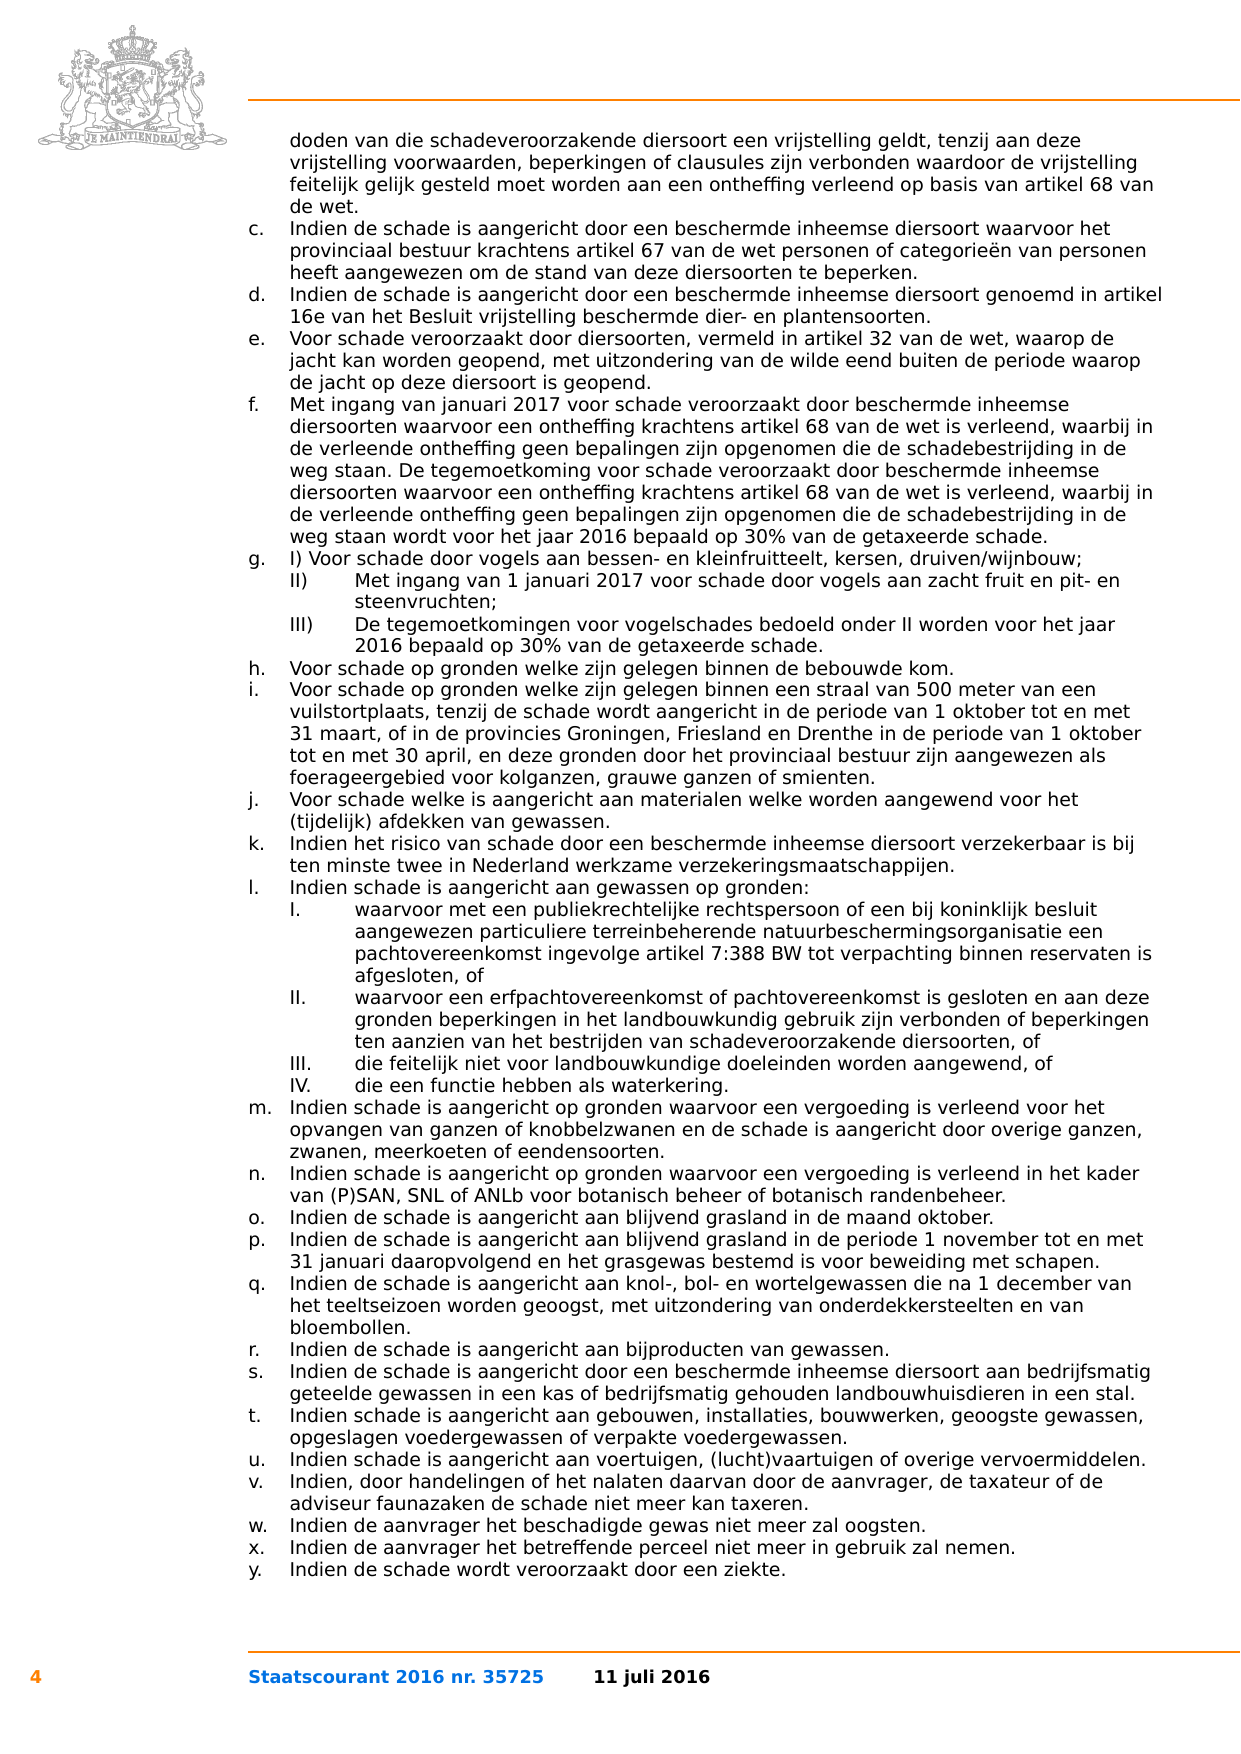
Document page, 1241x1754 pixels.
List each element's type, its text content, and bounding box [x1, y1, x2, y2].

text doden van die schadeveroorzakende diersoort een vrijstelling geldt, tenzij aan deze vrijstelling voorwaarden, beperkingen of clausules zijn verbonden waardoor de vrijstelling feitelijk gelijk gesteld moet worden aan een ontheffing verleend op basis van artikel 68 van de wet. [248, 130, 1163, 218]
text I. waarvoor met een publiekrechtelijke rechtspersoon of een bij koninklijk besluit aangewezen particuliere terreinbeherende natuurbeschermingsorganisatie een pachtovereenkomst ingevolge artikel 7:388 BW tot verpachting binnen reservaten is afgesloten, of [289, 899, 1163, 987]
text n. Indien schade is aangericht op gronden waarvoor een vergoeding is verleend in het kader van (P)SAN, SNL of ANLb voor botanisch beheer of botanisch randenbeheer. [248, 1163, 1163, 1207]
text k. Indien het risico van schade door een beschermde inheemse diersoort verzekerbaar is bij ten minste twee in Nederland werkzame verzekeringsmaatschappijen. [248, 833, 1163, 877]
text q. Indien de schade is aangericht aan knol-, bol- en wortelgewassen die na 1 december van het teeltseizoen worden geoogst, met uitzondering van onderdekkersteelten en van bloembollen. [248, 1273, 1163, 1339]
text w. Indien de aanvrager het beschadigde gewas niet meer zal oogsten. [248, 1514, 1163, 1537]
text m. Indien schade is aangericht op gronden waarvoor een vergoeding is verleend voor het opvangen van ganzen of knobbelzwanen en de schade is aangericht door overige ganzen, zwanen, meerkoeten of eendensoorten. [248, 1097, 1163, 1163]
text III) De tegemoetkomingen voor vogelschades bedoeld onder II worden voor het jaar 2016 bepaald op 30% van de getaxeerde schade. [289, 613, 1163, 657]
text III. die feitelijk niet voor landbouwkundige doeleinden worden aangewend, of [289, 1053, 1163, 1075]
picture [38, 25, 227, 150]
text i. Voor schade op gronden welke zijn gelegen binnen een straal van 500 meter van een vuilstortplaats, tenzij de schade wordt aangericht in de periode van 1 oktober tot en met 31 maart, of in de provincies Groningen, Friesland en Drenthe in de periode van 1 oktober tot en met 30 april, en deze gronden door het provinciaal bestuur zijn aangewezen als foerageergebied voor kolganzen, grauwe ganzen of smienten. [248, 679, 1163, 789]
text e. Voor schade veroorzaakt door diersoorten, vermeld in artikel 32 van de wet, waarop de jacht kan worden geopend, met uitzondering van de wilde eend buiten de periode waarop de jacht op deze diersoort is geopend. [248, 328, 1163, 394]
text f. Met ingang van januari 2017 voor schade veroorzaakt door beschermde inheemse diersoorten waarvoor een ontheffing krachtens artikel 68 van de wet is verleend, waarbij in de verleende ontheffing geen bepalingen zijn opgenomen die de schadebestrijding in de weg staan. De tegemoetkoming voor schade veroorzaakt door beschermde inheemse diersoorten waarvoor een ontheffing krachtens artikel 68 van de wet is verleend, waarbij in de verleende ontheffing geen bepalingen zijn opgenomen die de schadebestrijding in de weg staan wordt voor het jaar 2016 bepaald op 30% van de getaxeerde schade. [248, 394, 1163, 547]
text s. Indien de schade is aangericht door een beschermde inheemse diersoort aan bedrijfsmatig geteelde gewassen in een kas of bedrijfsmatig gehouden landbouwhuisdieren in een stal. [248, 1361, 1163, 1405]
text h. Voor schade op gronden welke zijn gelegen binnen de bebouwde kom. [248, 657, 1163, 679]
text p. Indien de schade is aangericht aan blijvend grasland in de periode 1 november tot en met 31 januari daaropvolgend en het grasgewas bestemd is voor beweiding met schapen. [248, 1229, 1163, 1273]
text x. Indien de aanvrager het betreffende perceel niet meer in gebruik zal nemen. [248, 1537, 1163, 1558]
text g. I) Voor schade door vogels aan bessen- en kleinfruitteelt, kersen, druiven/wijnbouw; [248, 547, 1163, 569]
text l. Indien schade is aangericht aan gewassen op gronden: [248, 877, 1163, 899]
text r. Indien de schade is aangericht aan bijproducten van gewassen. [248, 1339, 1163, 1361]
text c. Indien de schade is aangericht door een beschermde inheemse diersoort waarvoor het provinciaal bestuur krachtens artikel 67 van de wet personen of categorieën van personen heeft aangewezen om de stand van deze diersoorten te beperken. [248, 218, 1163, 284]
text y. Indien de schade wordt veroorzaakt door een ziekte. [248, 1558, 1163, 1581]
text II. waarvoor een erfpachtovereenkomst of pachtovereenkomst is gesloten en aan deze gronden beperkingen in het landbouwkundig gebruik zijn verbonden of beperkingen ten aanzien van het bestrijden van schadeveroorzakende diersoorten, of [289, 987, 1163, 1053]
text II) Met ingang van 1 januari 2017 voor schade door vogels aan zacht fruit en pit- en steenvruchten; [289, 569, 1163, 613]
text IV. die een functie hebben als waterkering. [289, 1075, 1163, 1097]
text o. Indien de schade is aangericht aan blijvend grasland in de maand oktober. [248, 1207, 1163, 1229]
text u. Indien schade is aangericht aan voertuigen, (lucht)vaartuigen of overige vervoermiddelen. [248, 1449, 1163, 1471]
text j. Voor schade welke is aangericht aan materialen welke worden aangewend voor het (tijdelijk) afdekken van gewassen. [248, 789, 1163, 833]
text d. Indien de schade is aangericht door een beschermde inheemse diersoort genoemd in artikel 16e van het Besluit vrijstelling beschermde dier- en plantensoorten. [248, 284, 1163, 328]
text v. Indien, door handelingen of het nalaten daarvan door de aanvrager, de taxateur of de adviseur faunazaken de schade niet meer kan taxeren. [248, 1471, 1163, 1514]
text t. Indien schade is aangericht aan gebouwen, installaties, bouwwerken, geoogste gewassen, opgeslagen voedergewassen of verpakte voedergewassen. [248, 1405, 1163, 1449]
